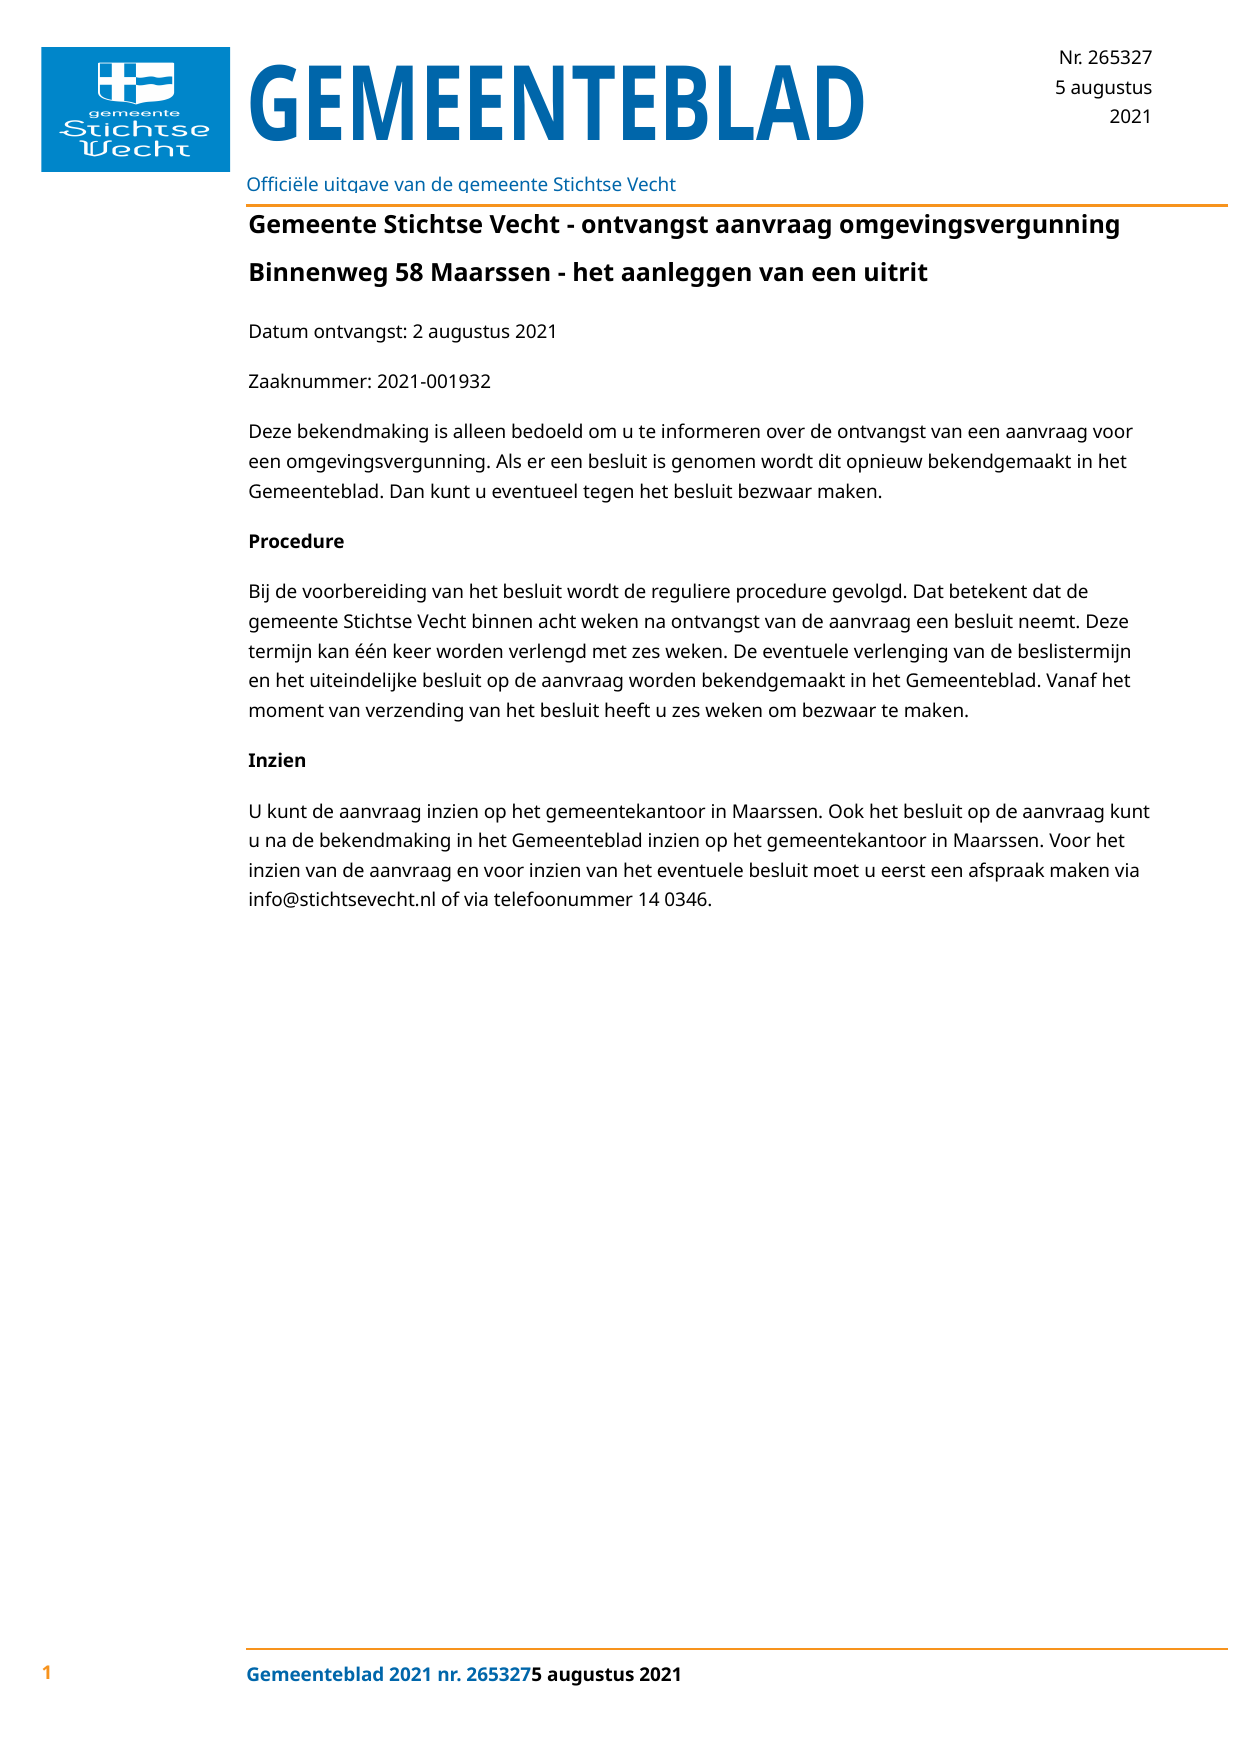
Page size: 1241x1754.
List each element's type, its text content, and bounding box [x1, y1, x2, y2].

text Datum ontvangst: 2 augustus 2021 [248, 318, 1152, 344]
text Procedure [248, 528, 1152, 554]
text Inzien [248, 747, 1152, 773]
text Zaaknummer: 2021-001932 [248, 368, 1152, 394]
text Deze bekendmaking is alleen bedoeld om u te informeren over de ontvangst van een aanvraag voor een omgevingsvergunning. Als er een besluit is genomen wordt dit opnieuw bekendgemaakt in het Gemeenteblad. Dan kunt u eventueel tegen het besluit bezwaar maken. [248, 419, 1152, 504]
text U kunt de aanvraag inzien op het gemeentekantoor in Maarssen. Ook het besluit op de aanvraag kunt u na de bekendmaking in het Gemeenteblad inzien op het gemeentekantoor in Maarssen. Voor het inzien van de aanvraag en voor inzien van het eventuele besluit moet u eerst een afspraak maken via info@stichtsevecht.nl of via telefoonummer 14 0346. [248, 798, 1152, 912]
text Gemeente Stichtse Vecht - ontvangst aanvraag omgevingsvergunning Binnenweg 58 Maarssen - het aanleggen van een uitrit [248, 207, 1152, 288]
picture [99, 63, 135, 101]
picture [137, 63, 174, 103]
text Bij de voorbereiding van het besluit wordt de reguliere procedure gevolgd. Dat betekent dat de gemeente Stichtse Vecht binnen acht weken na ontvangst van de aanvraag een besluit neemt. Deze termijn kan één keer worden verlengd met zes weken. De eventuele verlenging van de beslistermijn en het uiteindelijke besluit op de aanvraag worden bekendgemaakt in het Gemeenteblad. Vanaf het moment van verzending van het besluit heeft u zes weken om bezwaar te maken. [248, 579, 1152, 723]
